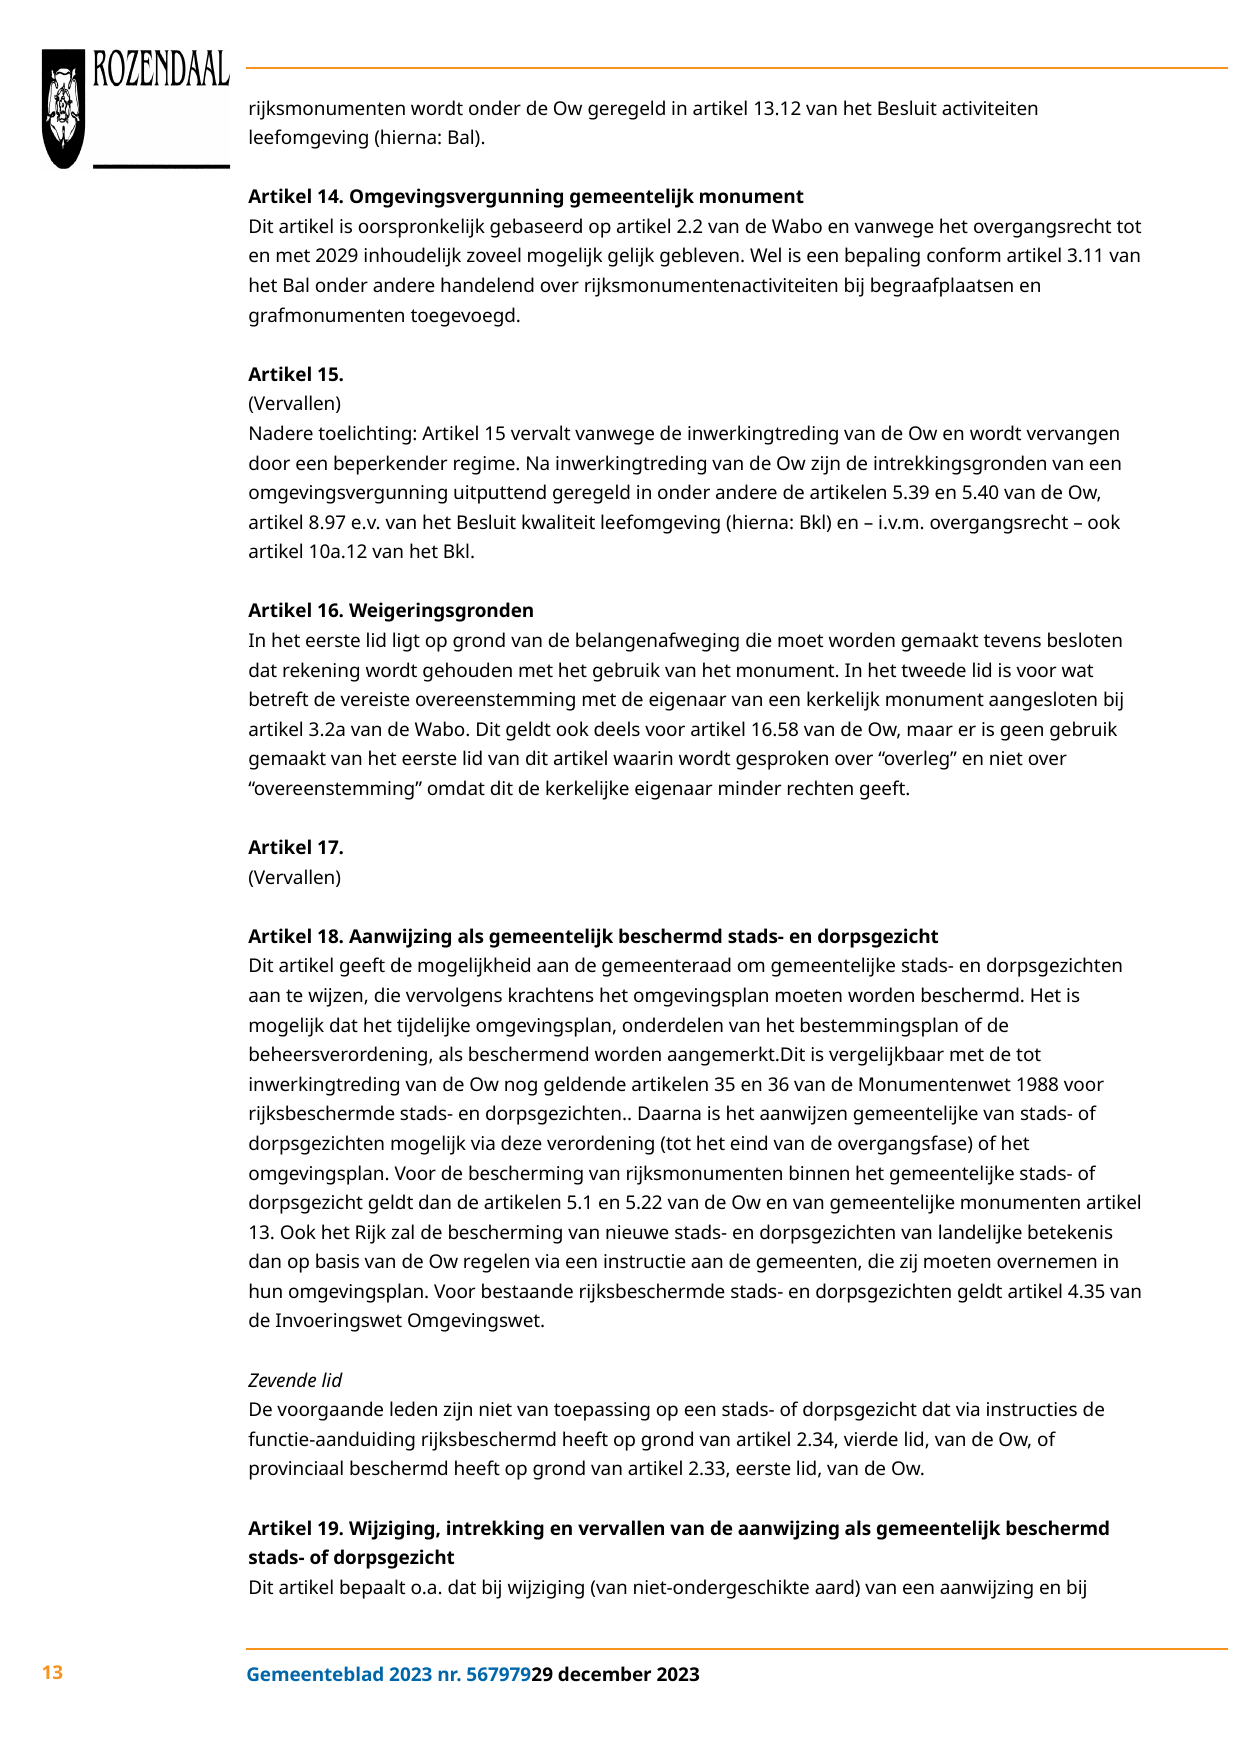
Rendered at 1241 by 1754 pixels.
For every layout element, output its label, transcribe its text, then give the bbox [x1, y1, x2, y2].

text Dit artikel is oorspronkelijk gebaseerd op artikel 2.2 van de Wabo en vanwege het overgangsrecht tot en met 2029 inhoudelijk zoveel mogelijk gelijk gebleven. Wel is een bepaling conform artikel 3.11 van het Bal onder andere handelend over rijksmonumentenactiviteiten bij begraafplaatsen en grafmonumenten toegevoegd. [248, 213, 1152, 328]
text Artikel 15. [248, 361, 1152, 387]
text rijksmonumenten wordt onder de Ow geregeld in artikel 13.12 van het Besluit activiteiten leefomgeving (hierna: Bal). [248, 95, 1152, 150]
text De voorgaande leden zijn niet van toepassing op een stads- of dorpsgezicht dat via instructies de functie-aanduiding rijksbeschermd heeft op grond van artikel 2.34, vierde lid, van de Ow, of provinciaal beschermd heeft op grond van artikel 2.33, eerste lid, van de Ow. [248, 1396, 1152, 1481]
text Artikel 17. [248, 834, 1152, 860]
text Artikel 19. Wijziging, intrekking en vervallen van de aanwijzing als gemeentelijk beschermd stads- of dorpsgezicht [248, 1515, 1152, 1570]
text Nadere toelichting: Artikel 15 vervalt vanwege de inwerkingtreding van de Ow en wordt vervangen door een beperkender regime. Na inwerkingtreding van de Ow zijn de intrekkingsgronden van een omgevingsvergunning uitputtend geregeld in onder andere de artikelen 5.39 en 5.40 van de Ow, artikel 8.97 e.v. van het Besluit kwaliteit leefomgeving (hierna: Bkl) en – i.v.m. overgangsrecht – ook artikel 10a.12 van het Bkl. [248, 420, 1152, 564]
text Zevende lid [248, 1367, 1152, 1393]
text Dit artikel geeft de mogelijkheid aan de gemeenteraad om gemeentelijke stads- en dorpsgezichten aan te wijzen, die vervolgens krachtens het omgevingsplan moeten worden beschermd. Het is mogelijk dat het tijdelijke omgevingsplan, onderdelen van het bestemmingsplan of de beheersverordening, als beschermend worden aangemerkt.Dit is vergelijkbaar met de tot inwerkingtreding van de Ow nog geldende artikelen 35 en 36 van de Monumentenwet 1988 voor rijksbeschermde stads- en dorpsgezichten.. Daarna is het aanwijzen gemeentelijke van stads- of dorpsgezichten mogelijk via deze verordening (tot het eind van de overgangsfase) of het omgevingsplan. Voor de bescherming van rijksmonumenten binnen het gemeentelijke stads- of dorpsgezicht geldt dan de artikelen 5.1 en 5.22 van de Ow en van gemeentelijke monumenten artikel 13. Ook het Rijk zal de bescherming van nieuwe stads- en dorpsgezichten van landelijke betekenis dan op basis van de Ow regelen via een instructie aan de gemeenten, die zij moeten overnemen in hun omgevingsplan. Voor bestaande rijksbeschermde stads- en dorpsgezichten geldt artikel 4.35 van de Invoeringswet Omgevingswet. [248, 953, 1152, 1333]
picture [41, 47, 231, 172]
text In het eerste lid ligt op grond van de belangenafweging die moet worden gemaakt tevens besloten dat rekening wordt gehouden met het gebruik van het monument. In het tweede lid is voor wat betreft de vereiste overeenstemming met de eigenaar van een kerkelijk monument aangesloten bij artikel 3.2a van de Wabo. Dit geldt ook deels voor artikel 16.58 van de Ow, maar er is geen gebruik gemaakt van het eerste lid van dit artikel waarin wordt gesproken over “overleg” en niet over “overeenstemming” omdat dit de kerkelijke eigenaar minder rechten geeft. [248, 627, 1152, 801]
text Dit artikel bepaalt o.a. dat bij wijziging (van niet-ondergeschikte aard) van een aanwijzing en bij [248, 1574, 1152, 1600]
text Artikel 14. Omgevingsvergunning gemeentelijk monument [248, 183, 1152, 209]
text (Vervallen) [248, 864, 1152, 890]
text (Vervallen) [248, 391, 1152, 416]
text Artikel 16. Weigeringsgronden [248, 598, 1152, 623]
text Artikel 18. Aanwijzing als gemeentelijk beschermd stads- en dorpsgezicht [248, 923, 1152, 949]
